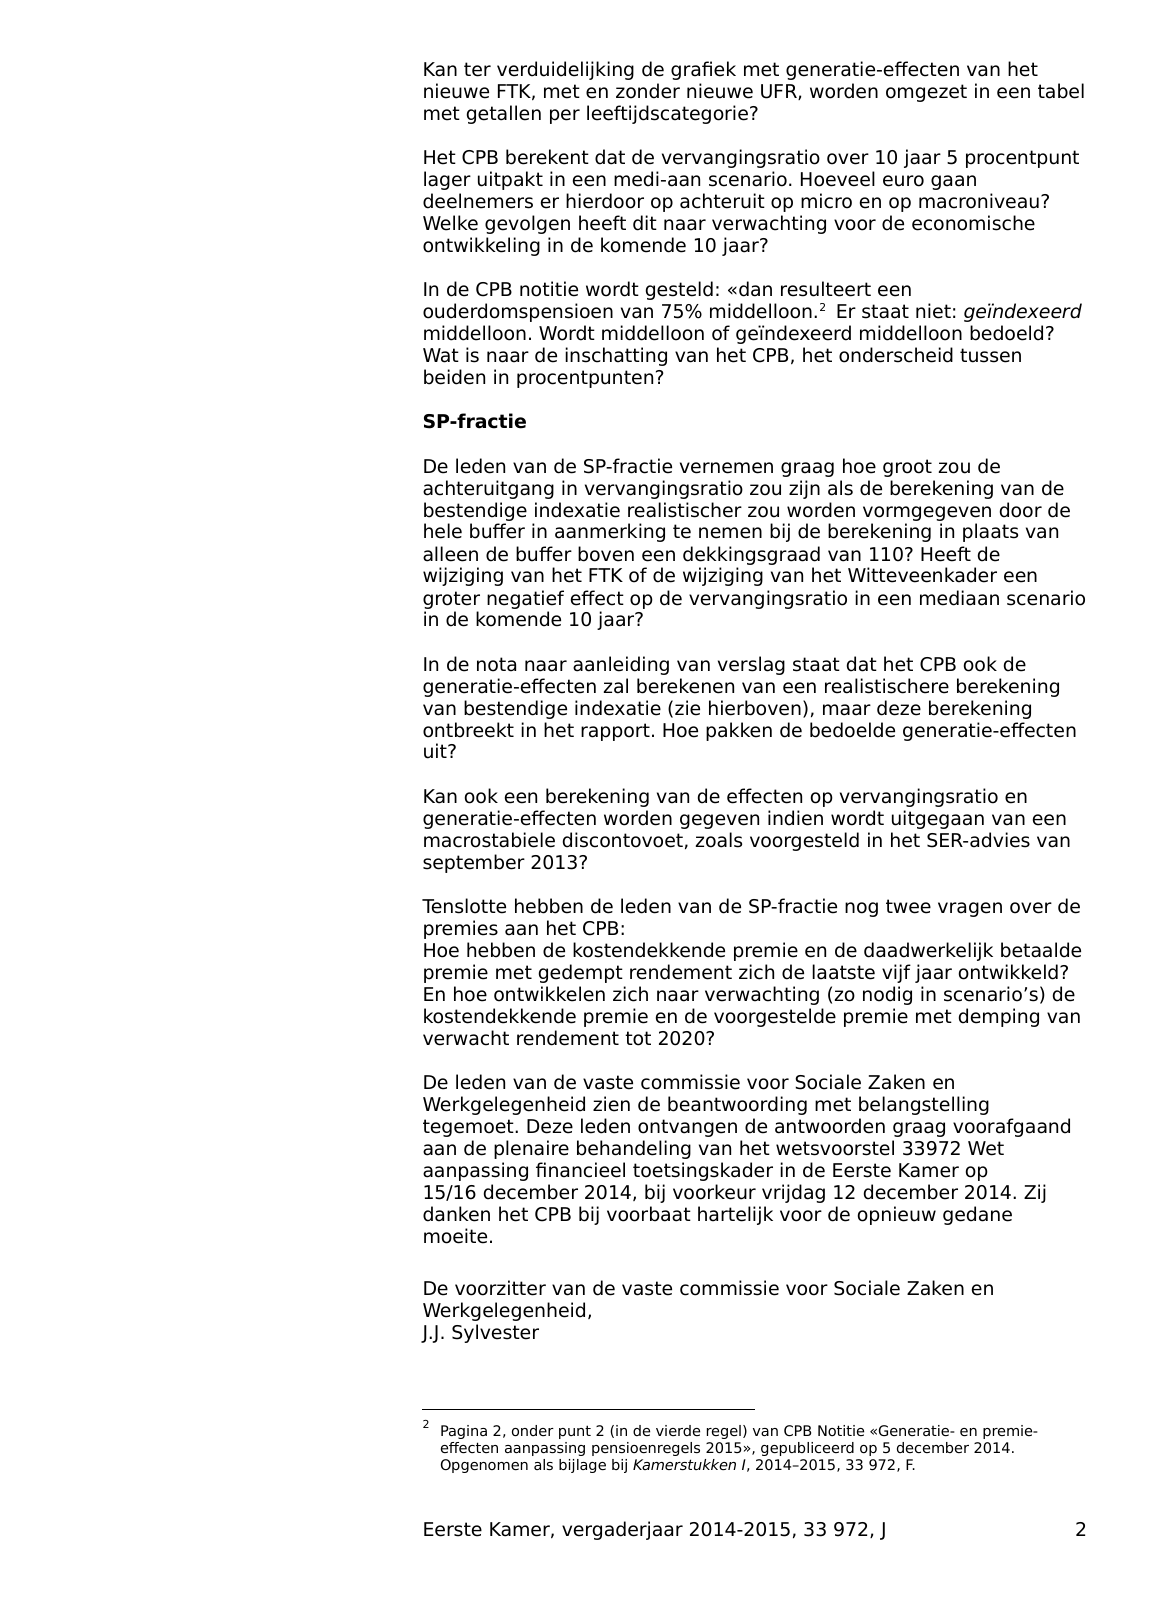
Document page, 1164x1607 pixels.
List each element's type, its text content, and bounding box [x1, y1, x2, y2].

text Hoe hebben de kostendekkende premie en de daadwerkelijk betaalde premie met gedempt rendement zich de laatste vijf jaar ontwikkeld? En hoe ontwikkelen zich naar verwachting (zo nodig in scenario’s) de kostendekkende premie en de voorgestelde premie met demping van verwacht rendement tot 2020? [422, 940, 1087, 1049]
text De leden van de SP-fractie vernemen graag hoe groot zou de achteruitgang in vervangingsratio zou zijn als de berekening van de bestendige indexatie realistischer zou worden vormgegeven door de hele buffer in aanmerking te nemen bij de berekening in plaats van alleen de buffer boven een dekkingsgraad van 110? Heeft de wijziging van het FTK of de wijziging van het Witteveenkader een groter negatief effect op de vervangingsratio in een mediaan scenario in de komende 10 jaar? [422, 456, 1087, 631]
subtitle SP-fractie [422, 411, 1087, 433]
text Kan ook een berekening van de effecten op vervangingsratio en generatie-effecten worden gegeven indien wordt uitgegaan van een macrostabiele discontovoet, zoals voorgesteld in het SER-advies van september 2013? [422, 786, 1087, 873]
text De voorzitter van de vaste commissie voor Sociale Zaken en Werkgelegenheid, J.J. Sylvester [422, 1278, 1087, 1343]
text Tenslotte hebben de leden van de SP-fractie nog twee vragen over de premies aan het CPB: [422, 896, 1087, 940]
text Kan ter verduidelijking de grafiek met generatie-effecten van het nieuwe FTK, met en zonder nieuwe UFR, worden omgezet in een tabel met getallen per leeftijdscategorie? [422, 59, 1087, 125]
text In de CPB notitie wordt gesteld: «dan resulteert een ouderdomspensioen van 75% middelloon. Er staat niet: geïndexeerd middelloon. Wordt middelloon of geïndexeerd middelloon bedoeld? Wat is naar de inschatting van het CPB, het onderscheid tussen beiden in procentpunten? [422, 279, 1087, 389]
text De leden van de vaste commissie voor Sociale Zaken en Werkgelegenheid zien de beantwoording met belangstelling tegemoet. Deze leden ontvangen de antwoorden graag voorafgaand aan de plenaire behandeling van het wetsvoorstel 33972 Wet aanpassing financieel toetsingskader in de Eerste Kamer op 15/16 december 2014, bij voorkeur vrijdag 12 december 2014. Zij danken het CPB bij voorbaat hartelijk voor de opnieuw gedane moeite. [422, 1072, 1087, 1248]
text Pagina 2, onder punt 2 (in de vierde regel) van CPB Notitie «Generatie- en premie-effecten aanpassing pensioenregels 2015», gepubliceerd op 5 december 2014. Opgenomen als bijlage bij Kamerstukken I, 2014–2015, 33 972, F. [422, 1418, 1087, 1474]
text In de nota naar aanleiding van verslag staat dat het CPB ook de generatie-effecten zal berekenen van een realistischere berekening van bestendige indexatie (zie hierboven), maar deze berekening ontbreekt in het rapport. Hoe pakken de bedoelde generatie-effecten uit? [422, 653, 1087, 763]
text Het CPB berekent dat de vervangingsratio over 10 jaar 5 procentpunt lager uitpakt in een medi-aan scenario. Hoeveel euro gaan deelnemers er hierdoor op achteruit op micro en op macroniveau? Welke gevolgen heeft dit naar verwachting voor de economische ontwikkeling in de komende 10 jaar? [422, 147, 1087, 257]
